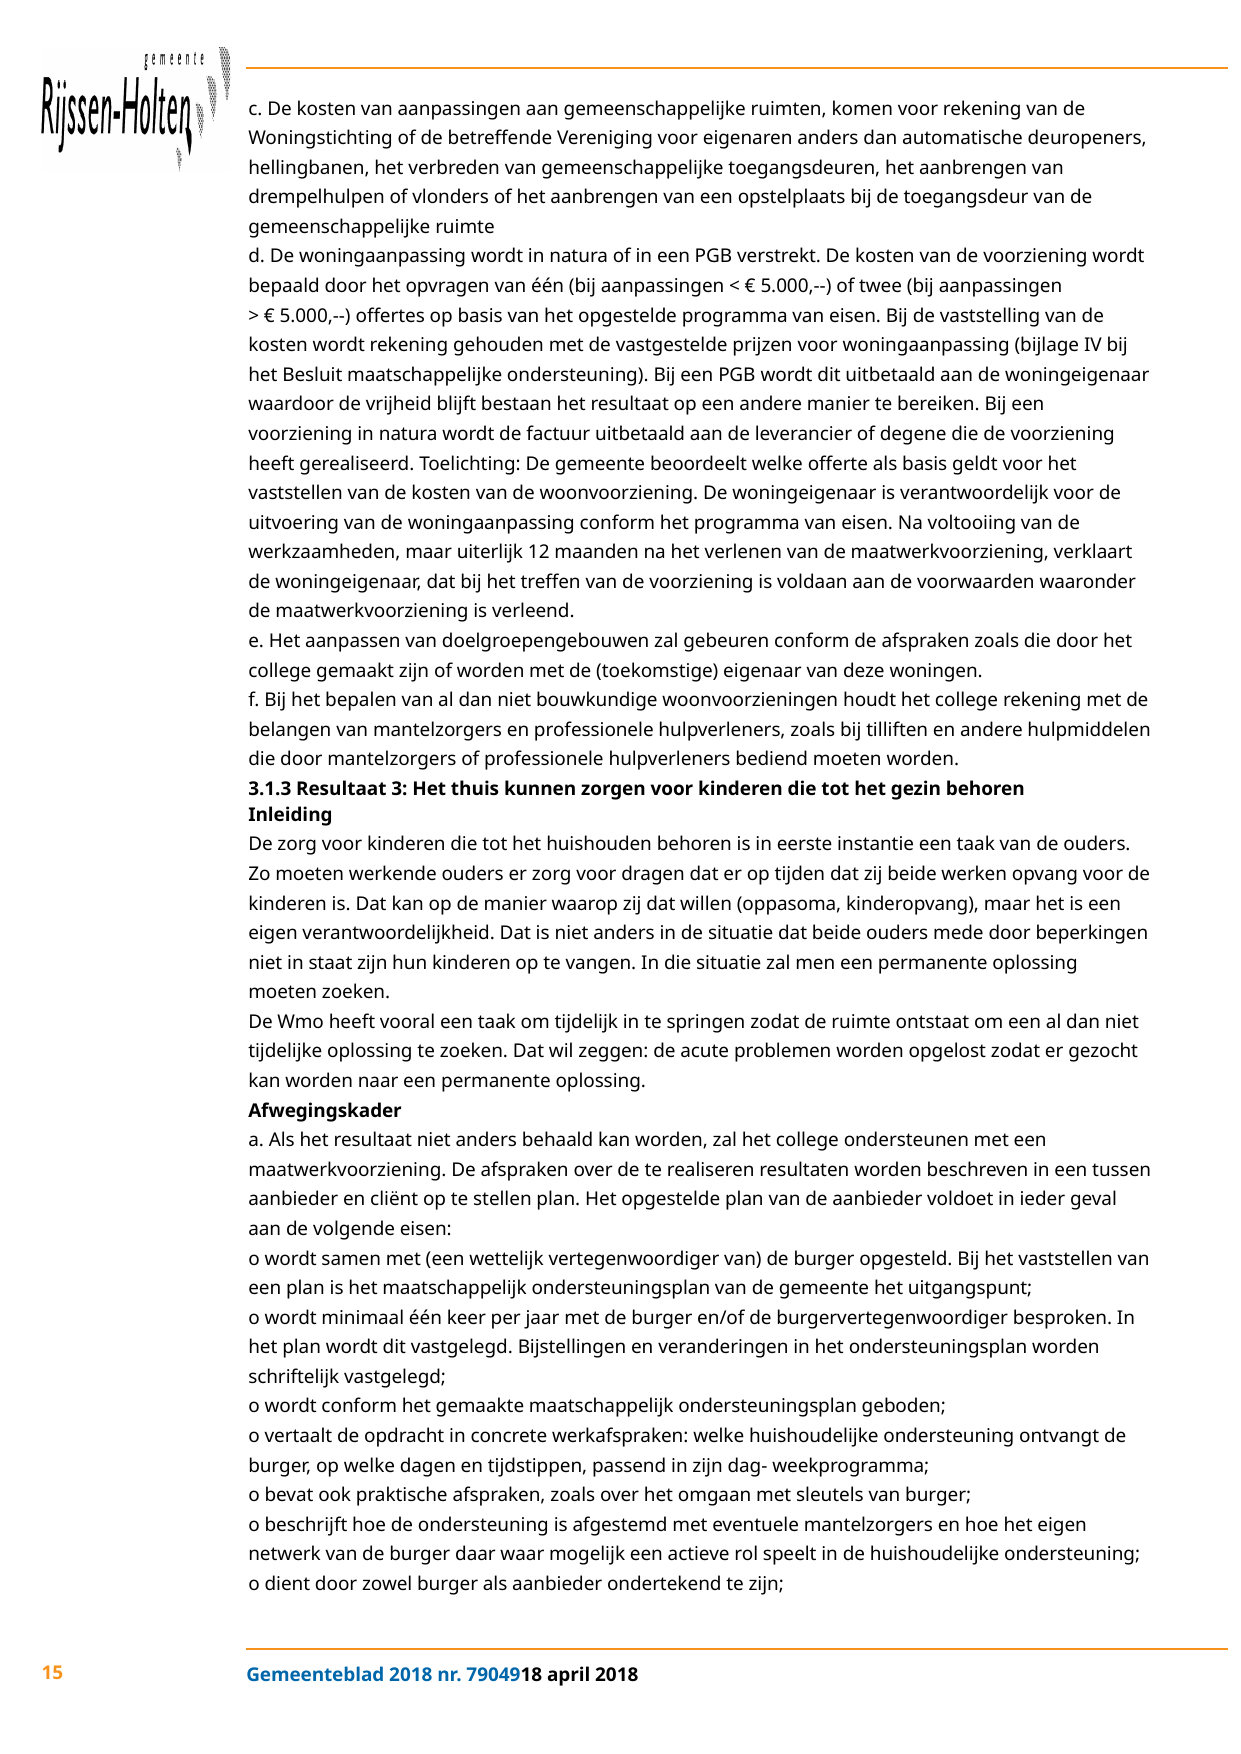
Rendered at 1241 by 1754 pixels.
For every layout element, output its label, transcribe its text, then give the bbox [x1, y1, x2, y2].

text > € 5.000,--) offertes op basis van het opgestelde programma van eisen. Bij de vaststelling van de kosten wordt rekening gehouden met de vastgestelde prijzen voor woningaanpassing (bijlage IV bij het Besluit maatschappelijke ondersteuning). Bij een PGB wordt dit uitbetaald aan de woningeigenaar waardoor de vrijheid blijft bestaan het resultaat op een andere manier te bereiken. Bij een voorziening in natura wordt de factuur uitbetaald aan de leverancier of degene die de voorziening heeft gerealiseerd. Toelichting: De gemeente beoordeelt welke offerte als basis geldt voor het vaststellen van de kosten van de woonvoorziening. De woningeigenaar is verantwoordelijk voor de uitvoering van de woningaanpassing conform het programma van eisen. Na voltooiing van de werkzaamheden, maar uiterlijk 12 maanden na het verlenen van de maatwerkvoorziening, verklaart de woningeigenaar, dat bij het treffen van de voorziening is voldaan aan de voorwaarden waaronder de maatwerkvoorziening is verleend. [248, 302, 1152, 623]
text Afwegingskader [248, 1097, 1152, 1122]
text f. Bij het bepalen van al dan niet bouwkundige woonvoorzieningen houdt het college rekening met de belangen van mantelzorgers en professionele hulpverleners, zoals bij tilliften en andere hulpmiddelen die door mantelzorgers of professionele hulpverleners bediend moeten worden. [248, 686, 1152, 771]
text o dient door zowel burger als aanbieder ondertekend te zijn; [248, 1570, 1152, 1596]
text a. Als het resultaat niet anders behaald kan worden, zal het college ondersteunen met een maatwerkvoorziening. De afspraken over de te realiseren resultaten worden beschreven in een tussen aanbieder en cliënt op te stellen plan. Het opgestelde plan van de aanbieder voldoet in ieder geval aan de volgende eisen: [248, 1126, 1152, 1241]
text 3.1.3 Resultaat 3: Het thuis kunnen zorgen voor kinderen die tot het gezin behoren [248, 775, 1152, 801]
text e. Het aanpassen van doelgroepengebouwen zal gebeuren conform de afspraken zoals die door het college gemaakt zijn of worden met de (toekomstige) eigenaar van deze woningen. [248, 627, 1152, 683]
text o wordt samen met (een wettelijk vertegenwoordiger van) de burger opgesteld. Bij het vaststellen van een plan is het maatschappelijk ondersteuningsplan van de gemeente het uitgangspunt; [248, 1245, 1152, 1300]
text o wordt conform het gemaakte maatschappelijk ondersteuningsplan geboden; [248, 1393, 1152, 1418]
text o beschrijft hoe de ondersteuning is afgestemd met eventuele mantelzorgers en hoe het eigen netwerk van de burger daar waar mogelijk een actieve rol speelt in de huishoudelijke ondersteuning; [248, 1511, 1152, 1566]
text De zorg voor kinderen die tot het huishouden behoren is in eerste instantie een taak van de ouders. Zo moeten werkende ouders er zorg voor dragen dat er op tijden dat zij beide werken opvang voor de kinderen is. Dat kan op de manier waarop zij dat willen (oppasoma, kinderopvang), maar het is een eigen verantwoordelijkheid. Dat is niet anders in de situatie dat beide ouders mede door beperkingen niet in staat zijn hun kinderen op te vangen. In die situatie zal men een permanente oplossing moeten zoeken. [248, 831, 1152, 1004]
text d. De woningaanpassing wordt in natura of in een PGB verstrekt. De kosten van de voorziening wordt bepaald door het opvragen van één (bij aanpassingen < € 5.000,--) of twee (bij aanpassingen [248, 243, 1152, 298]
text o bevat ook praktische afspraken, zoals over het omgaan met sleutels van burger; [248, 1481, 1152, 1507]
text o vertaalt de opdracht in concrete werkafspraken: welke huishoudelijke ondersteuning ontvangt de burger, op welke dagen en tijdstippen, passend in zijn dag- weekprogramma; [248, 1422, 1152, 1477]
text Inleiding [248, 801, 1152, 827]
picture [41, 47, 231, 172]
text De Wmo heeft vooral een taak om tijdelijk in te springen zodat de ruimte ontstaat om een al dan niet tijdelijke oplossing te zoeken. Dat wil zeggen: de acute problemen worden opgelost zodat er gezocht kan worden naar een permanente oplossing. [248, 1008, 1152, 1093]
text o wordt minimaal één keer per jaar met de burger en/of de burgervertegenwoordiger besproken. In het plan wordt dit vastgelegd. Bijstellingen en veranderingen in het ondersteuningsplan worden schriftelijk vastgelegd; [248, 1304, 1152, 1389]
text c. De kosten van aanpassingen aan gemeenschappelijke ruimten, komen voor rekening van de Woningstichting of de betreffende Vereniging voor eigenaren anders dan automatische deuropeners, hellingbanen, het verbreden van gemeenschappelijke toegangsdeuren, het aanbrengen van drempelhulpen of vlonders of het aanbrengen van een opstelplaats bij de toegangsdeur van de gemeenschappelijke ruimte [248, 95, 1152, 239]
